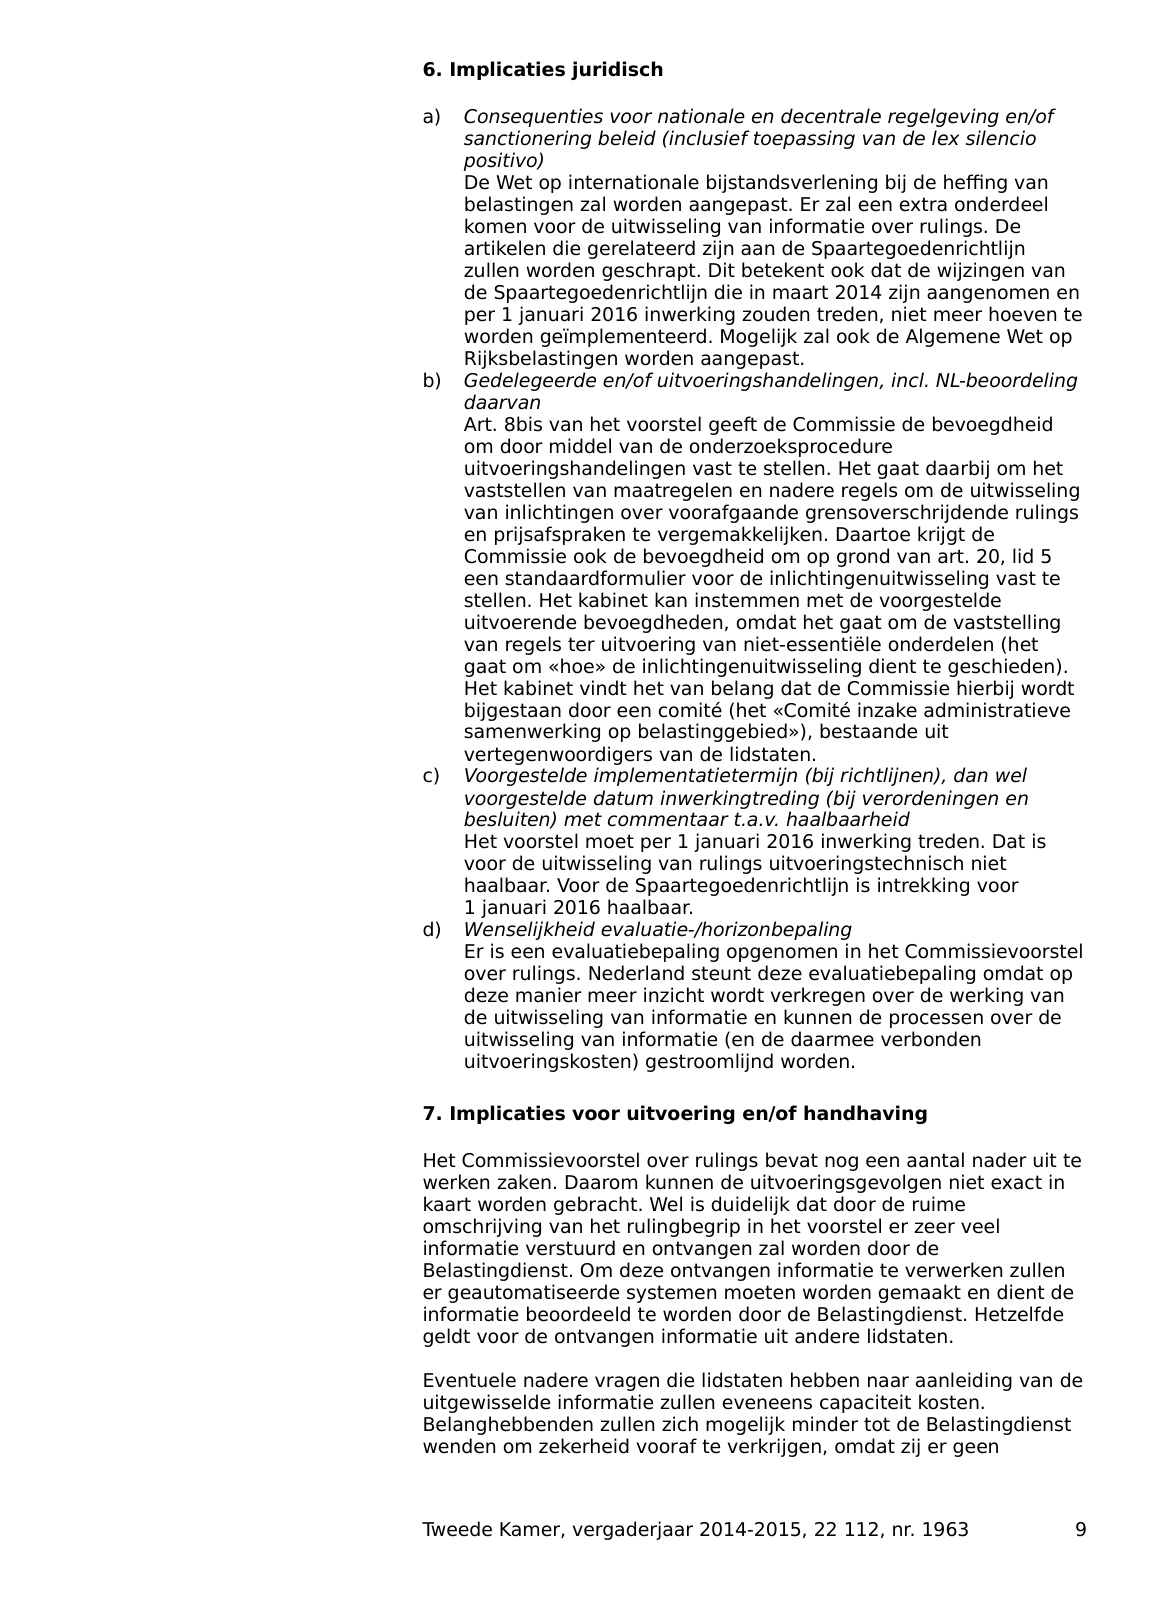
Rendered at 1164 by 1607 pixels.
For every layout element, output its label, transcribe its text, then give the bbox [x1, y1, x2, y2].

text d) Wenselijkheid evaluatie-/horizonbepaling [422, 919, 1087, 941]
text Het Commissievoorstel over rulings bevat nog een aantal nader uit te werken zaken. Daarom kunnen de uitvoeringsgevolgen niet exact in kaart worden gebracht. Wel is duidelijk dat door de ruime omschrijving van het rulingbegrip in het voorstel er zeer veel informatie verstuurd en ontvangen zal worden door de Belastingdienst. Om deze ontvangen informatie te verwerken zullen er geautomatiseerde systemen moeten worden gemaakt en dient de informatie beoordeeld te worden door de Belastingdienst. Hetzelfde geldt voor de ontvangen informatie uit andere lidstaten. [422, 1150, 1087, 1348]
text c) Voorgestelde implementatietermijn (bij richtlijnen), dan wel voorgestelde datum inwerkingtreding (bij verordeningen en besluiten) met commentaar t.a.v. haalbaarheid [422, 765, 1087, 831]
text Het voorstel moet per 1 januari 2016 inwerking treden. Dat is voor de uitwisseling van rulings uitvoeringstechnisch niet haalbaar. Voor de Spaartegoedenrichtlijn is intrekking voor 1 januari 2016 haalbaar. [464, 831, 1087, 919]
text a) Consequenties voor nationale en decentrale regelgeving en/of sanctionering beleid (inclusief toepassing van de lex silencio positivo) [422, 106, 1087, 172]
text Er is een evaluatiebepaling opgenomen in het Commissievoorstel over rulings. Nederland steunt deze evaluatiebepaling omdat op deze manier meer inzicht wordt verkregen over de werking van de uitwisseling van informatie en kunnen de processen over de uitwisseling van informatie (en de daarmee verbonden uitvoeringskosten) gestroomlijnd worden. [464, 941, 1087, 1073]
text b) Gedelegeerde en/of uitvoeringshandelingen, incl. NL-beoordeling daarvan [422, 370, 1087, 414]
subtitle 6. Implicaties juridisch [422, 59, 1087, 81]
subtitle 7. Implicaties voor uitvoering en/of handhaving [422, 1103, 1087, 1125]
text Eventuele nadere vragen die lidstaten hebben naar aanleiding van de uitgewisselde informatie zullen eveneens capaciteit kosten. Belanghebbenden zullen zich mogelijk minder tot de Belastingdienst wenden om zekerheid vooraf te verkrijgen, omdat zij er geen [422, 1370, 1087, 1458]
text De Wet op internationale bijstandsverlening bij de heffing van belastingen zal worden aangepast. Er zal een extra onderdeel komen voor de uitwisseling van informatie over rulings. De artikelen die gerelateerd zijn aan de Spaartegoedenrichtlijn zullen worden geschrapt. Dit betekent ook dat de wijzingen van de Spaartegoedenrichtlijn die in maart 2014 zijn aangenomen en per 1 januari 2016 inwerking zouden treden, niet meer hoeven te worden geïmplementeerd. Mogelijk zal ook de Algemene Wet op Rijksbelastingen worden aangepast. [464, 172, 1087, 370]
text Art. 8bis van het voorstel geeft de Commissie de bevoegdheid om door middel van de onderzoeksprocedure uitvoeringshandelingen vast te stellen. Het gaat daarbij om het vaststellen van maatregelen en nadere regels om de uitwisseling van inlichtingen over voorafgaande grensoverschrijdende rulings en prijsafspraken te vergemakkelijken. Daartoe krijgt de Commissie ook de bevoegdheid om op grond van art. 20, lid 5 een standaardformulier voor de inlichtingenuitwisseling vast te stellen. Het kabinet kan instemmen met de voorgestelde uitvoerende bevoegdheden, omdat het gaat om de vaststelling van regels ter uitvoering van niet-essentiële onderdelen (het gaat om «hoe» de inlichtingenuitwisseling dient te geschieden). Het kabinet vindt het van belang dat de Commissie hierbij wordt bijgestaan door een comité (het «Comité inzake administratieve samenwerking op belastinggebied»), bestaande uit vertegenwoordigers van de lidstaten. [464, 414, 1087, 765]
